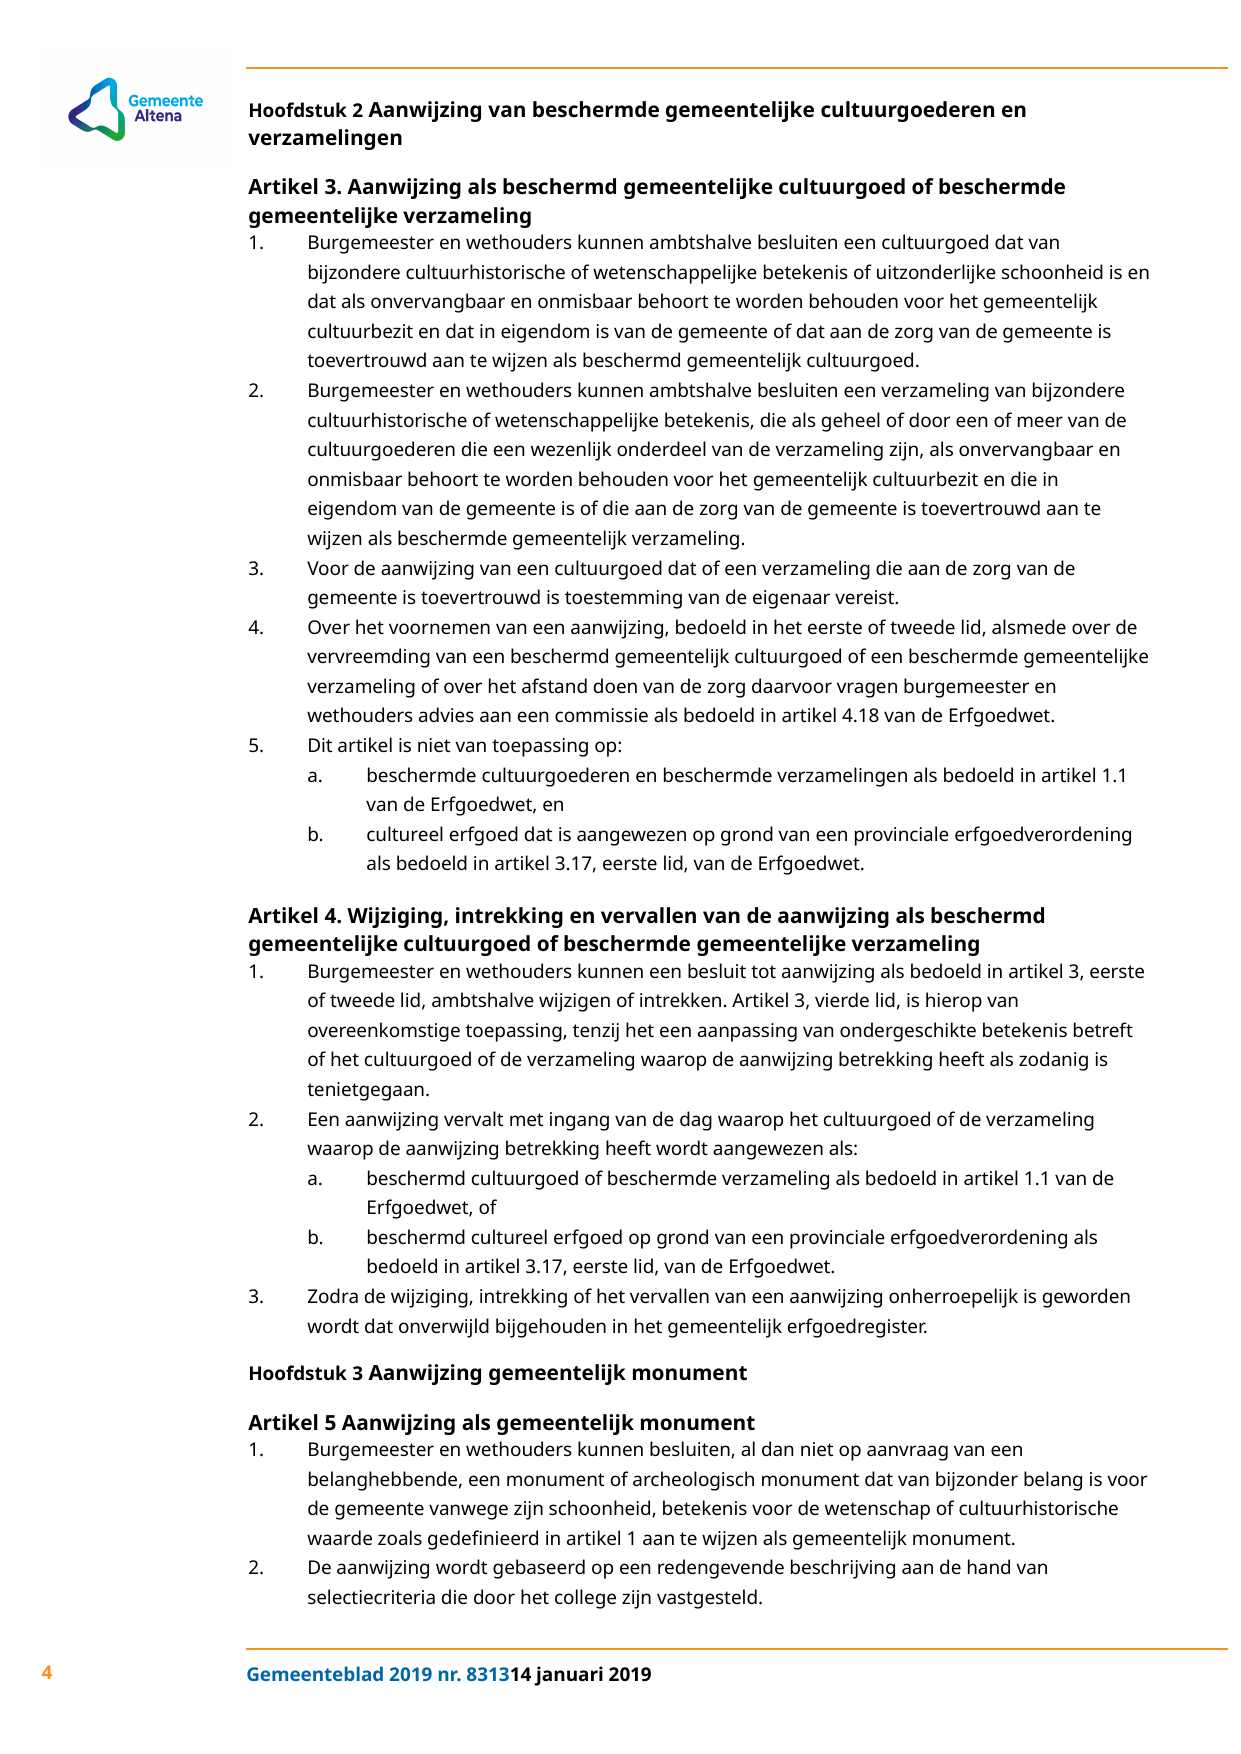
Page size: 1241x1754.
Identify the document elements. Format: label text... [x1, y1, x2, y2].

list Een aanwijzing vervalt met ingang van de dag waarop het cultuurgoed of de verzameling waarop de aanwijzing betrekking heeft wordt aangewezen als: [248, 1106, 1152, 1161]
text Hoofdstuk 2 Aanwijzing van beschermde gemeentelijke cultuurgoederen en verzamelingen [248, 95, 1152, 152]
text Artikel 5 Aanwijzing als gemeentelijk monument [248, 1408, 1152, 1436]
list beschermde cultuurgoederen en beschermde verzamelingen als bedoeld in artikel 1.1 van de Erfgoedwet, en [307, 762, 1152, 817]
list Burgemeester en wethouders kunnen ambtshalve besluiten een cultuurgoed dat van bijzondere cultuurhistorische of wetenschappelijke betekenis of uitzonderlijke schoonheid is en dat als onvervangbaar en onmisbaar behoort te worden behouden voor het gemeentelijk cultuurbezit en dat in eigendom is van de gemeente of dat aan de zorg van de gemeente is toevertrouwd aan te wijzen als beschermd gemeentelijk cultuurgoed. [248, 229, 1152, 373]
list beschermd cultuurgoed of beschermde verzameling als bedoeld in artikel 1.1 van de Erfgoedwet, of [307, 1165, 1152, 1220]
list De aanwijzing wordt gebaseerd op een redengevende beschrijving aan de hand van selectiecriteria die door het college zijn vastgesteld. [248, 1554, 1152, 1610]
text Artikel 3. Aanwijzing als beschermd gemeentelijke cultuurgoed of beschermde gemeentelijke verzameling [248, 172, 1152, 229]
list Zodra de wijziging, intrekking of het vervallen van een aanwijzing onherroepelijk is geworden wordt dat onverwijld bijgehouden in het gemeentelijk erfgoedregister. [248, 1283, 1152, 1339]
list Over het voornemen van een aanwijzing, bedoeld in het eerste of tweede lid, alsmede over de vervreemding van een beschermd gemeentelijk cultuurgoed of een beschermde gemeentelijke verzameling of over het afstand doen van de zorg daarvoor vragen burgemeester en wethouders advies aan een commissie als bedoeld in artikel 4.18 van de Erfgoedwet. [248, 614, 1152, 728]
list Burgemeester en wethouders kunnen ambtshalve besluiten een verzameling van bijzondere cultuurhistorische of wetenschappelijke betekenis, die als geheel of door een of meer van de cultuurgoederen die een wezenlijk onderdeel van de verzameling zijn, als onvervangbaar en onmisbaar behoort te worden behouden voor het gemeentelijk cultuurbezit en die in eigendom van de gemeente is of die aan de zorg van de gemeente is toevertrouwd aan te wijzen als beschermde gemeentelijk verzameling. [248, 377, 1152, 551]
picture [41, 47, 231, 172]
list cultureel erfgoed dat is aangewezen op grond van een provinciale erfgoedverordening als bedoeld in artikel 3.17, eerste lid, van de Erfgoedwet. [307, 821, 1152, 876]
text Artikel 4. Wijziging, intrekking en vervallen van de aanwijzing als beschermd gemeentelijke cultuurgoed of beschermde gemeentelijke verzameling [248, 901, 1152, 958]
list beschermd cultureel erfgoed op grond van een provinciale erfgoedverordening als bedoeld in artikel 3.17, eerste lid, van de Erfgoedwet. [307, 1224, 1152, 1279]
list Burgemeester en wethouders kunnen besluiten, al dan niet op aanvraag van een belanghebbende, een monument of archeologisch monument dat van bijzonder belang is voor de gemeente vanwege zijn schoonheid, betekenis voor de wetenschap of cultuurhistorische waarde zoals gedefinieerd in artikel 1 aan te wijzen als gemeentelijk monument. [248, 1436, 1152, 1551]
list Dit artikel is niet van toepassing op: [248, 732, 1152, 758]
text Hoofdstuk 3 Aanwijzing gemeentelijk monument [248, 1358, 1152, 1387]
list Voor de aanwijzing van een cultuurgoed dat of een verzameling die aan de zorg van de gemeente is toevertrouwd is toestemming van de eigenaar vereist. [248, 555, 1152, 610]
list Burgemeester en wethouders kunnen een besluit tot aanwijzing als bedoeld in artikel 3, eerste of tweede lid, ambtshalve wijzigen of intrekken. Artikel 3, vierde lid, is hierop van overeenkomstige toepassing, tenzij het een aanpassing van ondergeschikte betekenis betreft of het cultuurgoed of de verzameling waarop de aanwijzing betrekking heeft als zodanig is tenietgegaan. [248, 958, 1152, 1102]
